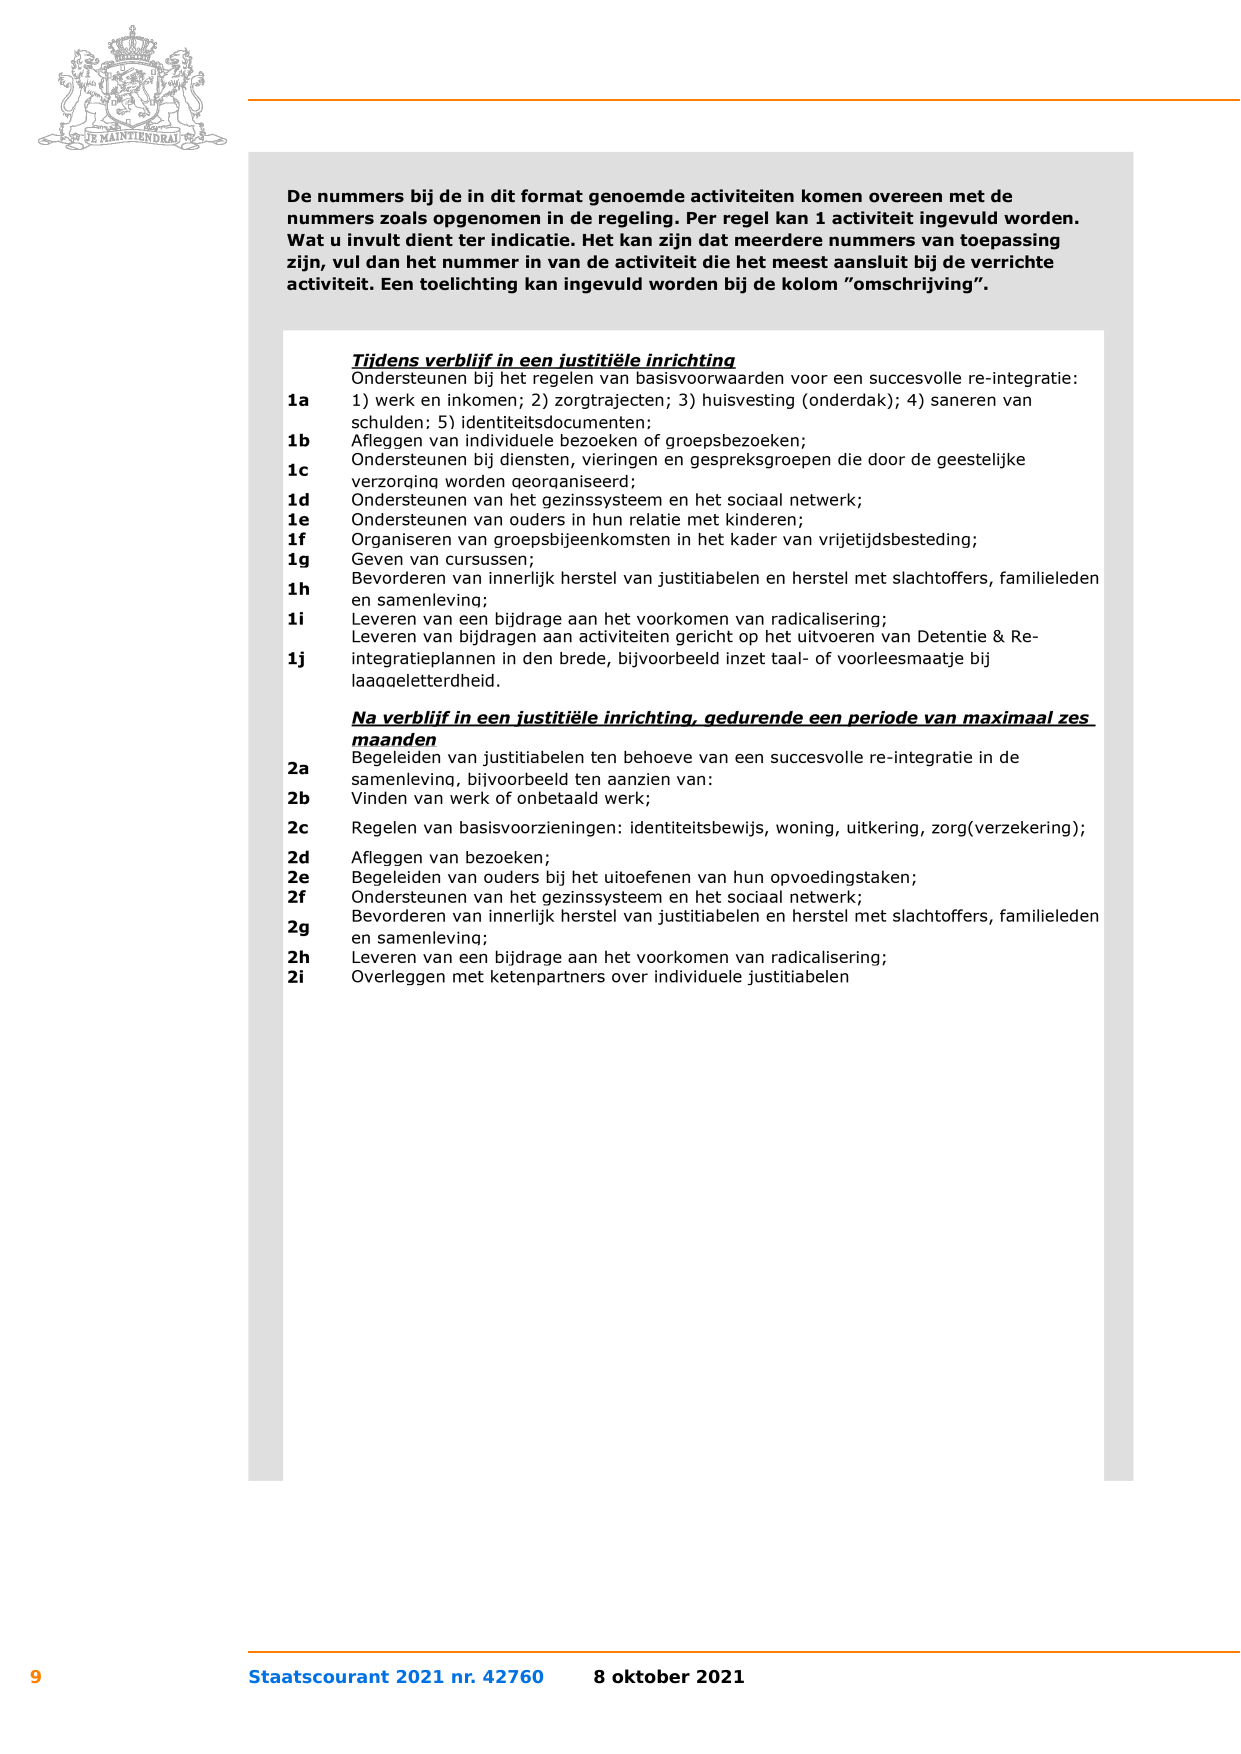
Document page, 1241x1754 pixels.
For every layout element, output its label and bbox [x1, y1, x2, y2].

picture [248, 151, 1134, 1481]
picture [38, 25, 227, 150]
